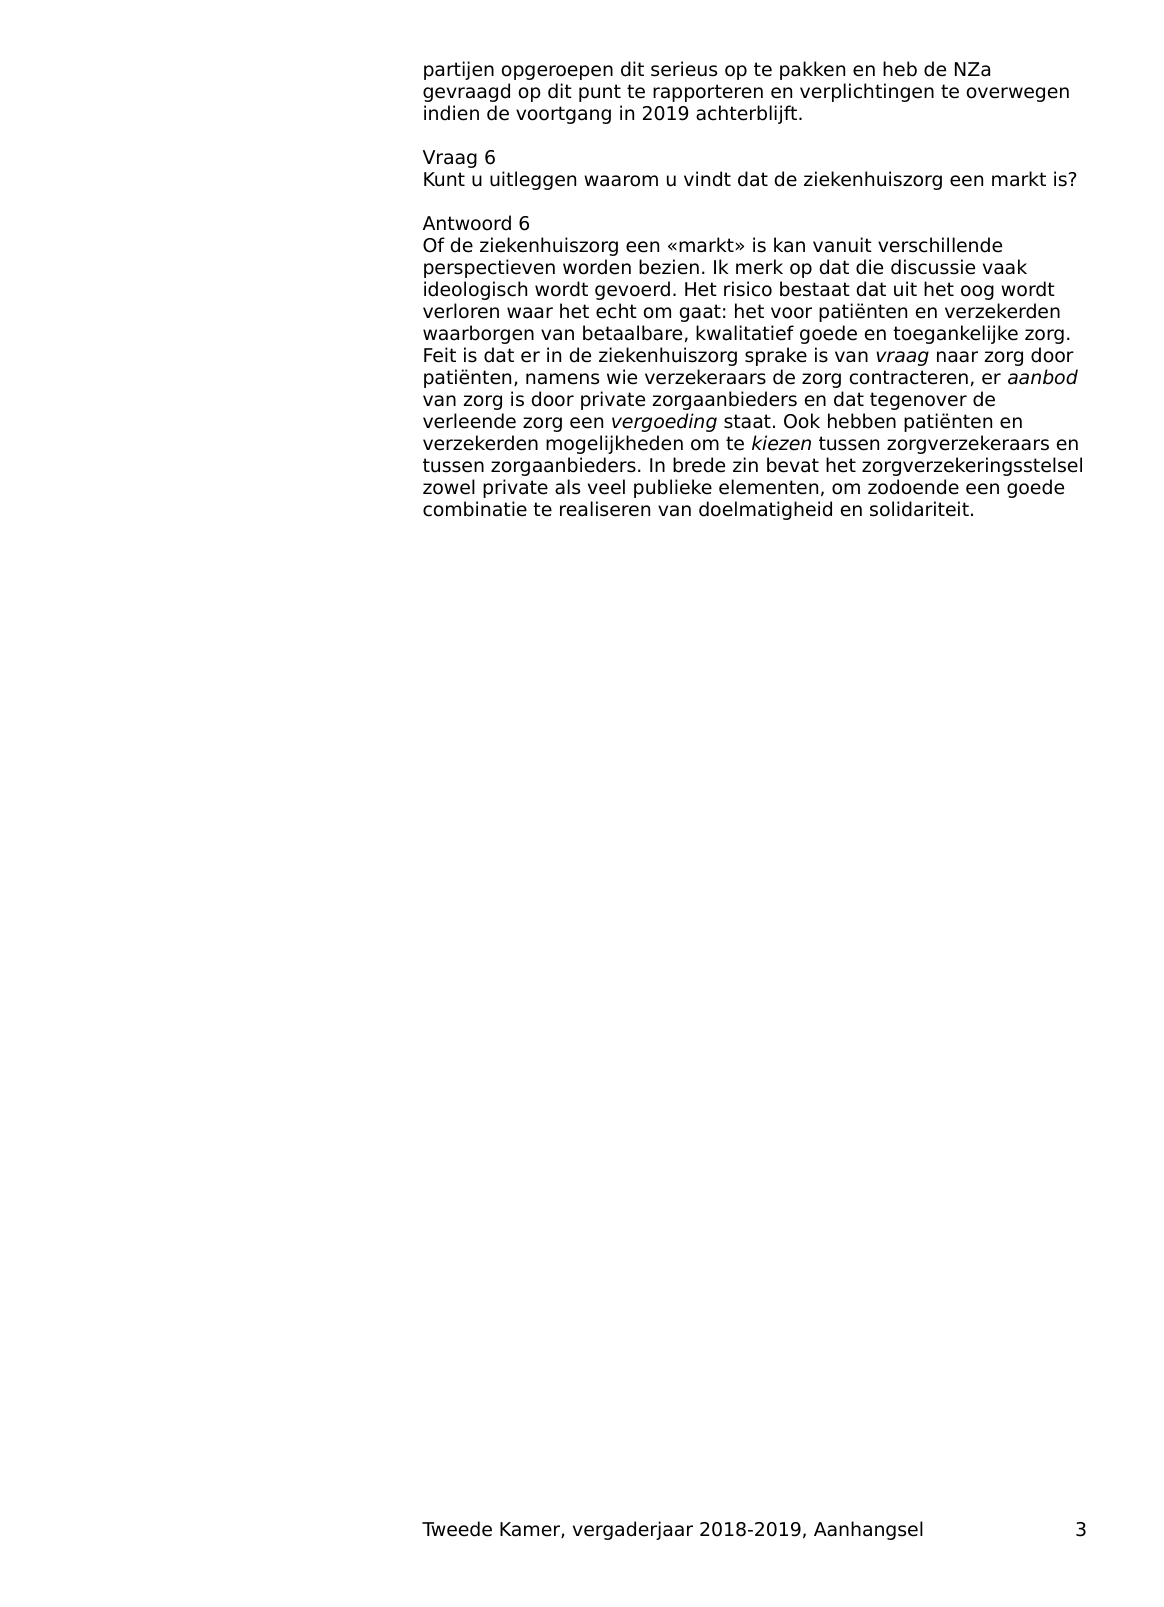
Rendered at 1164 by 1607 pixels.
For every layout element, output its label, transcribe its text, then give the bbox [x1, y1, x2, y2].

text Vraag 6 [422, 147, 1087, 169]
text Kunt u uitleggen waarom u vindt dat de ziekenhuiszorg een markt is? [422, 169, 1087, 191]
text partijen opgeroepen dit serieus op te pakken en heb de NZa gevraagd op dit punt te rapporteren en verplichtingen te overwegen indien de voortgang in 2019 achterblijft. [422, 59, 1087, 125]
text Of de ziekenhuiszorg een «markt» is kan vanuit verschillende perspectieven worden bezien. Ik merk op dat die discussie vaak ideologisch wordt gevoerd. Het risico bestaat dat uit het oog wordt verloren waar het echt om gaat: het voor patiënten en verzekerden waarborgen van betaalbare, kwalitatief goede en toegankelijke zorg. Feit is dat er in de ziekenhuiszorg sprake is van vraag naar zorg door patiënten, namens wie verzekeraars de zorg contracteren, er aanbod van zorg is door private zorgaanbieders en dat tegenover de verleende zorg een vergoeding staat. Ook hebben patiënten en verzekerden mogelijkheden om te kiezen tussen zorgverzekeraars en tussen zorgaanbieders. In brede zin bevat het zorgverzekeringsstelsel zowel private als veel publieke elementen, om zodoende een goede combinatie te realiseren van doelmatigheid en solidariteit. [422, 235, 1087, 521]
text Antwoord 6 [422, 213, 1087, 235]
